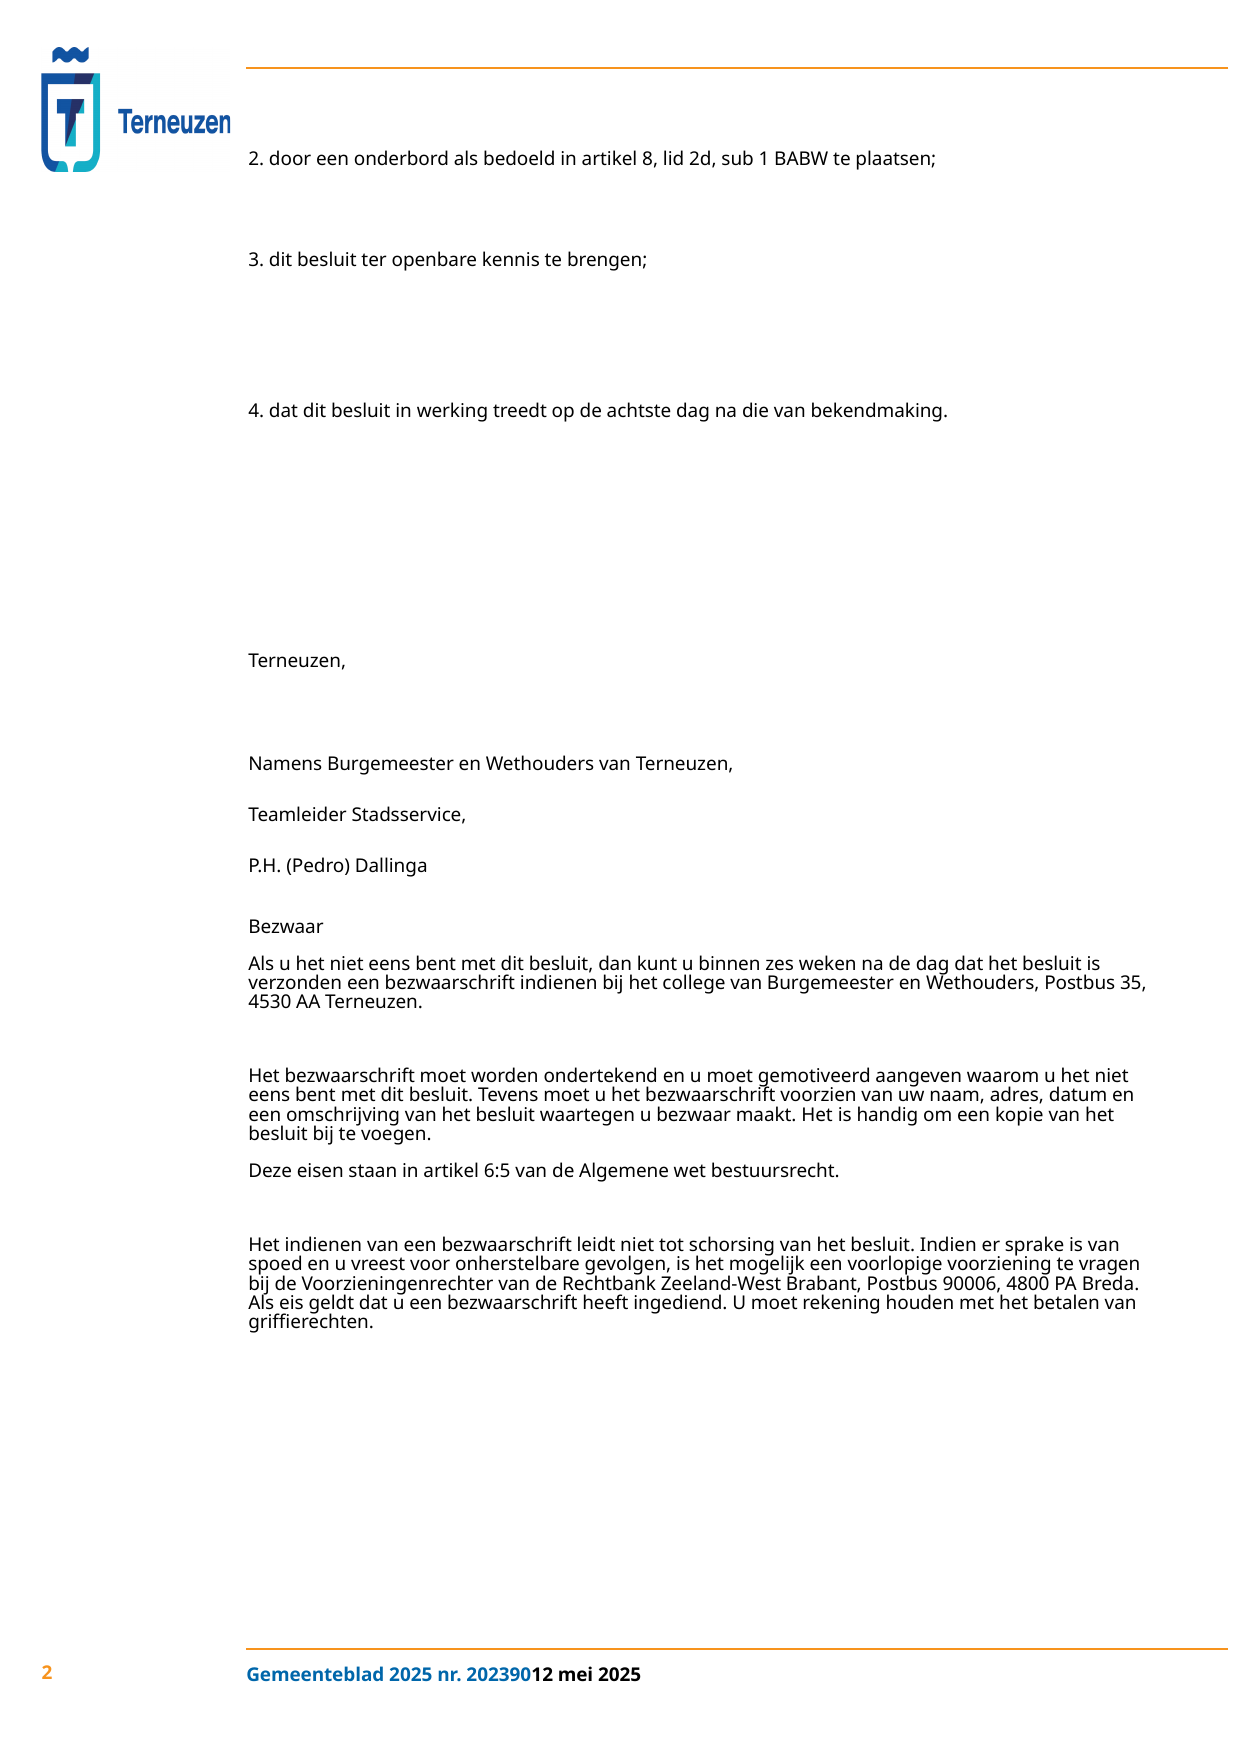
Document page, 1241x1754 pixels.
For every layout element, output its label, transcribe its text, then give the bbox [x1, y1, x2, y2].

text Namens Burgemeester en Wethouders van Terneuzen, [248, 750, 1152, 775]
text 2. door een onderbord als bedoeld in artikel 8, lid 2d, sub 1 BABW te plaatsen; [248, 145, 1152, 171]
text Als u het niet eens bent met dit besluit, dan kunt u binnen zes weken na de dag dat het besluit is verzonden een bezwaarschrift indienen bij het college van Burgemeester en Wethouders, Postbus 35, 4530 AA Terneuzen. [248, 955, 1152, 1012]
text Bezwaar [248, 918, 1152, 937]
text 4. dat dit besluit in werking treedt op de achtste dag na die van bekendmaking. [248, 397, 1152, 423]
text P.H. (Pedro) Dallinga [248, 853, 1152, 878]
text Deze eisen staan in artikel 6:5 van de Algemene wet bestuursrecht. [248, 1162, 1152, 1181]
picture [41, 47, 231, 172]
text Terneuzen, [248, 647, 1152, 672]
text Het indienen van een bezwaarschrift leidt niet tot schorsing van het besluit. Indien er sprake is van spoed en u vreest voor onherstelbare gevolgen, is het mogelijk een voorlopige voorziening te vragen bij de Voorzieningenrechter van de Rechtbank Zeeland-West Brabant, Postbus 90006, 4800 PA Breda. Als eis geldt dat u een bezwaarschrift heeft ingediend. U moet rekening houden met het betalen van griffierechten. [248, 1236, 1152, 1332]
text Teamleider Stadsservice, [248, 801, 1152, 827]
text Het bezwaarschrift moet worden ondertekend en u moet gemotiveerd aangeven waarom u het niet eens bent met dit besluit. Tevens moet u het bezwaarschrift voorzien van uw naam, adres, datum en een omschrijving van het besluit waartegen u bezwaar maakt. Het is handig om een kopie van het besluit bij te voegen. [248, 1067, 1152, 1144]
text 3. dit besluit ter openbare kennis te brengen; [248, 246, 1152, 272]
